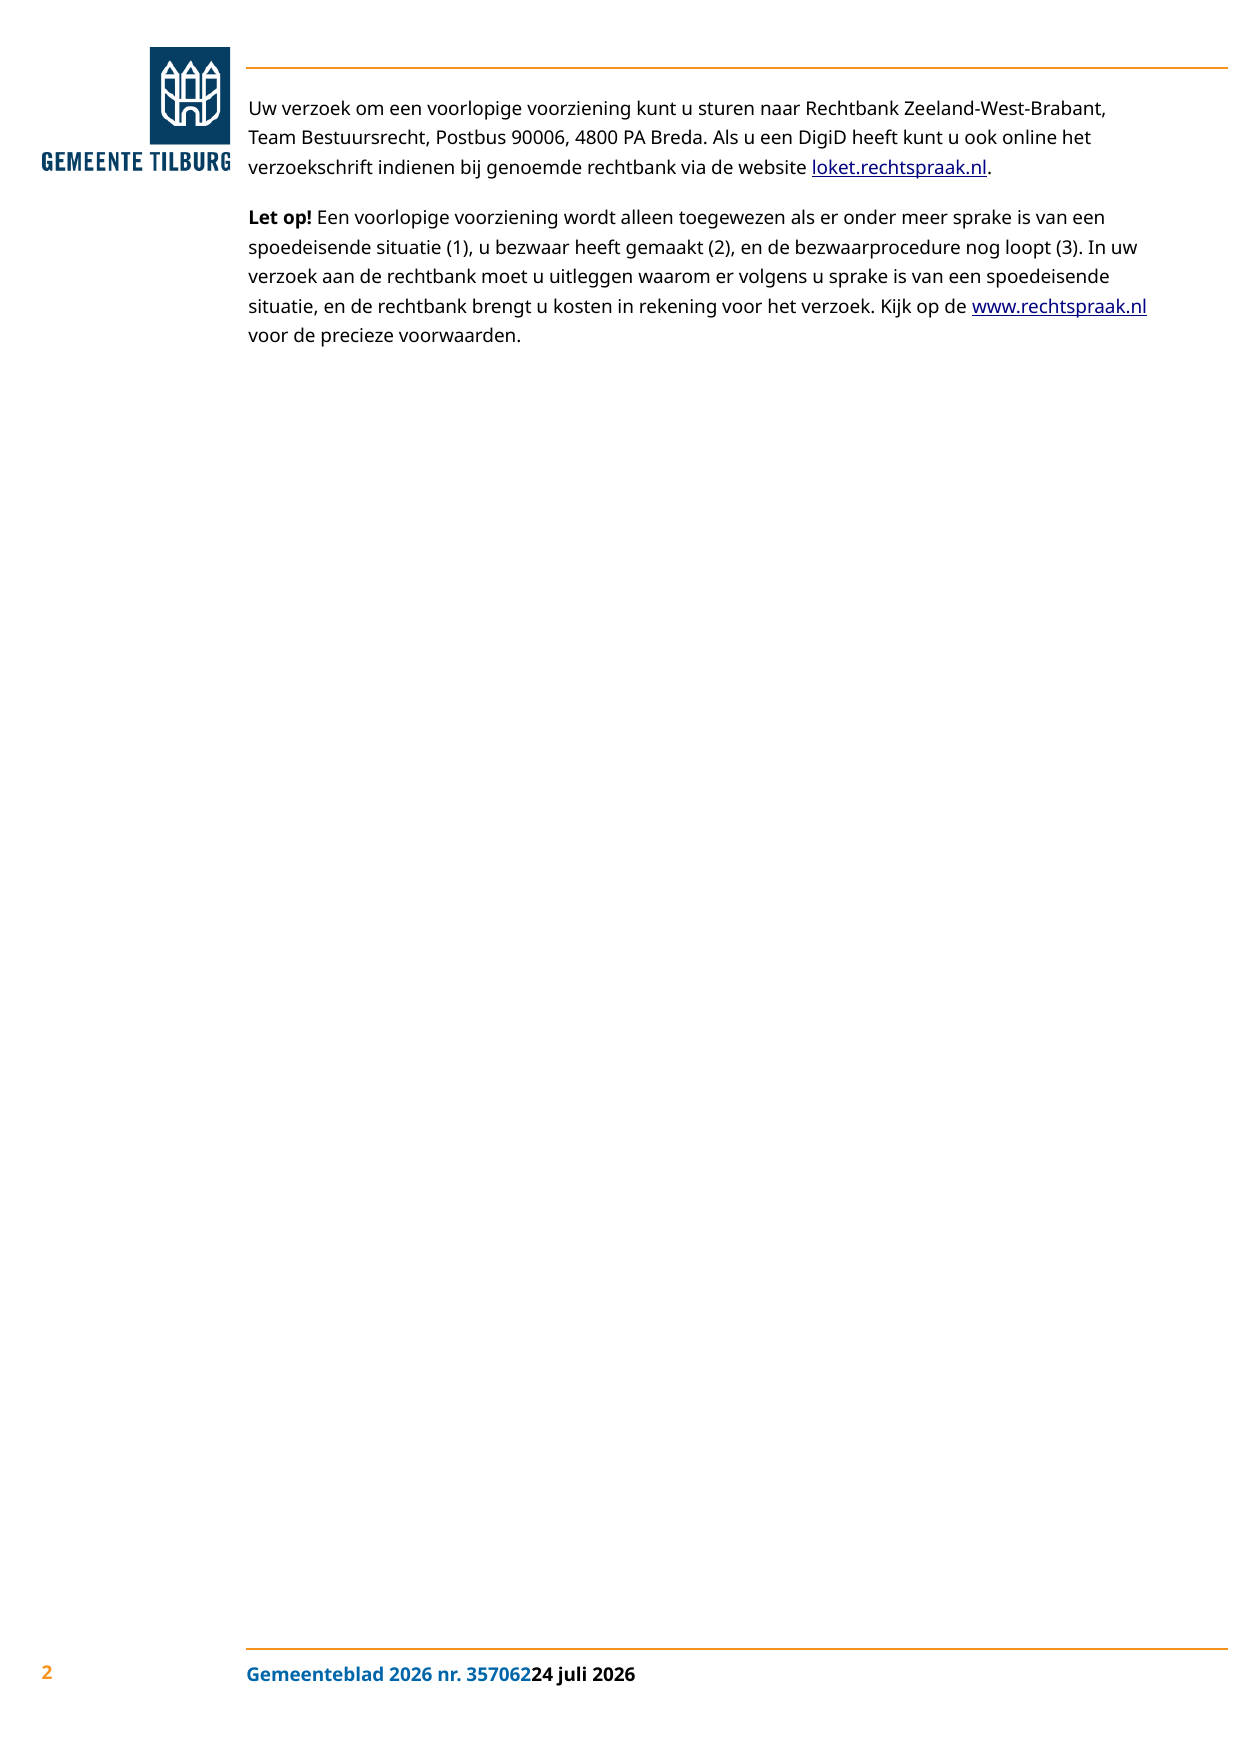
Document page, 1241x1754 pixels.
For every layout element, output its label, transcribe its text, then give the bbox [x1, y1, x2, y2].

text Let op! Een voorlopige voorziening wordt alleen toegewezen als er onder meer sprake is van een spoedeisende situatie (1), u bezwaar heeft gemaakt (2), en de bezwaarprocedure nog loopt (3). In uw verzoek aan de rechtbank moet u uitleggen waarom er volgens u sprake is van een spoedeisende situatie, en de rechtbank brengt u kosten in rekening voor het verzoek. Kijk op de www.rechtspraak.nl voor de precieze voorwaarden. [248, 204, 1152, 348]
text Uw verzoek om een voorlopige voorziening kunt u sturen naar Rechtbank Zeeland-West-Brabant, Team Bestuursrecht, Postbus 90006, 4800 PA Breda. Als u een DigiD heeft kunt u ook online het verzoekschrift indienen bij genoemde rechtbank via de website loket.rechtspraak.nl. [248, 95, 1152, 180]
picture [41, 47, 231, 172]
